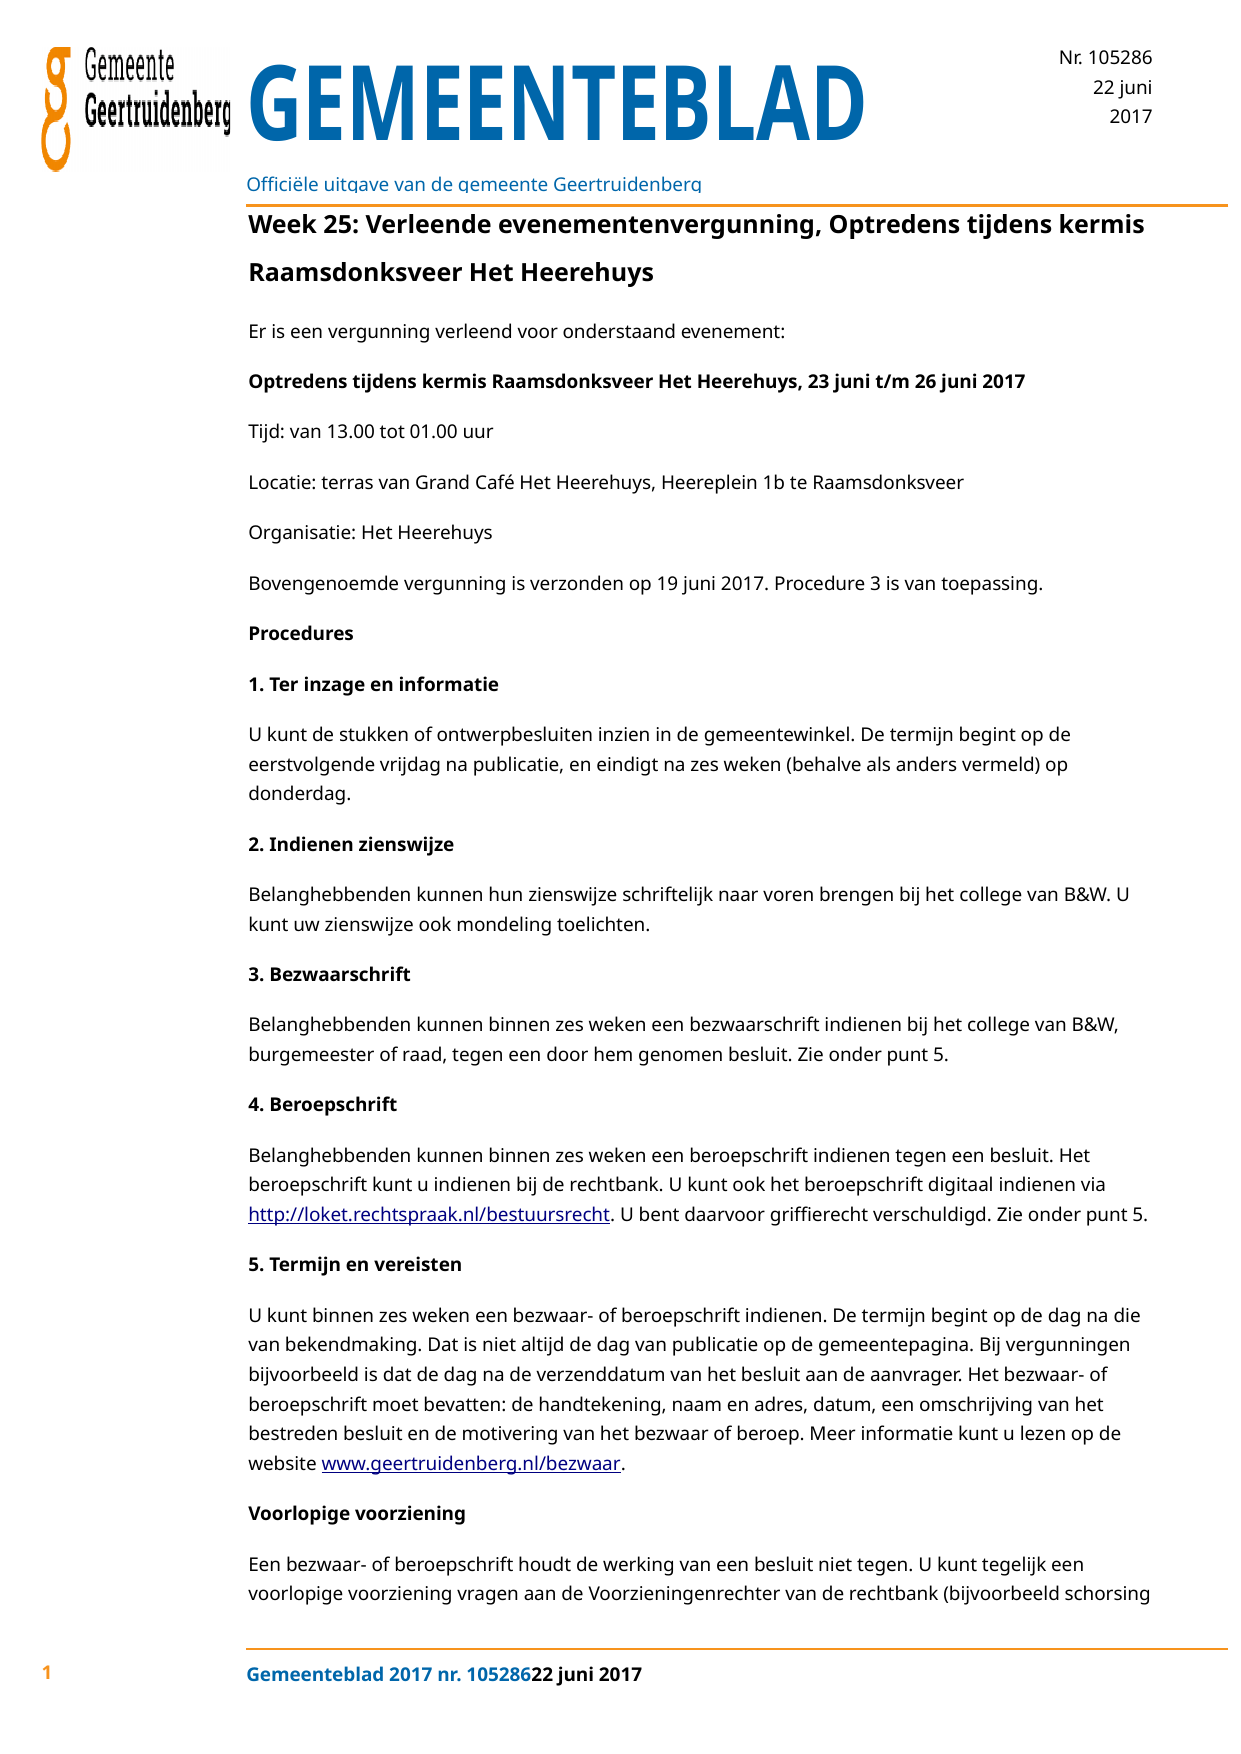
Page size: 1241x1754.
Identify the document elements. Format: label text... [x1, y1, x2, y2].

text Week 25: Verleende evenementenvergunning, Optredens tijdens kermis Raamsdonksveer Het Heerehuys [248, 207, 1152, 288]
text Belanghebbenden kunnen binnen zes weken een beroepschrift indienen tegen een besluit. Het beroepschrift kunt u indienen bij de rechtbank. U kunt ook het beroepschrift digitaal indienen via http://loket.rechtspraak.nl/bestuursrecht. U bent daarvoor griffierecht verschuldigd. Zie onder punt 5. [248, 1142, 1152, 1227]
text 4. Beroepschrift [248, 1092, 1152, 1117]
text Belanghebbenden kunnen hun zienswijze schriftelijk naar voren brengen bij het college van B&W. U kunt uw zienswijze ook mondeling toelichten. [248, 881, 1152, 937]
text Bovengenoemde vergunning is verzonden op 19 juni 2017. Procedure 3 is van toepassing. [248, 570, 1152, 596]
text U kunt binnen zes weken een bezwaar- of beroepschrift indienen. De termijn begint op de dag na die van bekendmaking. Dat is niet altijd de dag van publicatie op de gemeentepagina. Bij vergunningen bijvoorbeeld is dat de dag na de verzenddatum van het besluit aan de aanvrager. Het bezwaar- of beroepschrift moet bevatten: de handtekening, naam en adres, datum, een omschrijving van het bestreden besluit en de motivering van het bezwaar of beroep. Meer informatie kunt u lezen op de website www.geertruidenberg.nl/bezwaar. [248, 1302, 1152, 1476]
text 5. Termijn en vereisten [248, 1252, 1152, 1277]
text Optredens tijdens kermis Raamsdonksveer Het Heerehuys, 23 juni t/m 26 juni 2017 [248, 368, 1152, 394]
text 2. Indienen zienswijze [248, 831, 1152, 857]
text Locatie: terras van Grand Café Het Heerehuys, Heereplein 1b te Raamsdonksveer [248, 469, 1152, 495]
text 3. Bezwaarschrift [248, 961, 1152, 987]
text Procedures [248, 620, 1152, 646]
text U kunt de stukken of ontwerpbesluiten inzien in de gemeentewinkel. De termijn begint op de eerstvolgende vrijdag na publicatie, en eindigt na zes weken (behalve als anders vermeld) op donderdag. [248, 721, 1152, 806]
text Een bezwaar- of beroepschrift houdt de werking van een besluit niet tegen. U kunt tegelijk een voorlopige voorziening vragen aan de Voorzieningenrechter van de rechtbank (bijvoorbeeld schorsing [248, 1551, 1152, 1606]
picture [41, 47, 231, 172]
text Organisatie: Het Heerehuys [248, 519, 1152, 545]
text 1. Ter inzage en informatie [248, 671, 1152, 697]
text Tijd: van 13.00 tot 01.00 uur [248, 419, 1152, 444]
text Belanghebbenden kunnen binnen zes weken een bezwaarschrift indienen bij het college van B&W, burgemeester of raad, tegen een door hem genomen besluit. Zie onder punt 5. [248, 1012, 1152, 1067]
text Er is een vergunning verleend voor onderstaand evenement: [248, 318, 1152, 344]
text Voorlopige voorziening [248, 1500, 1152, 1526]
